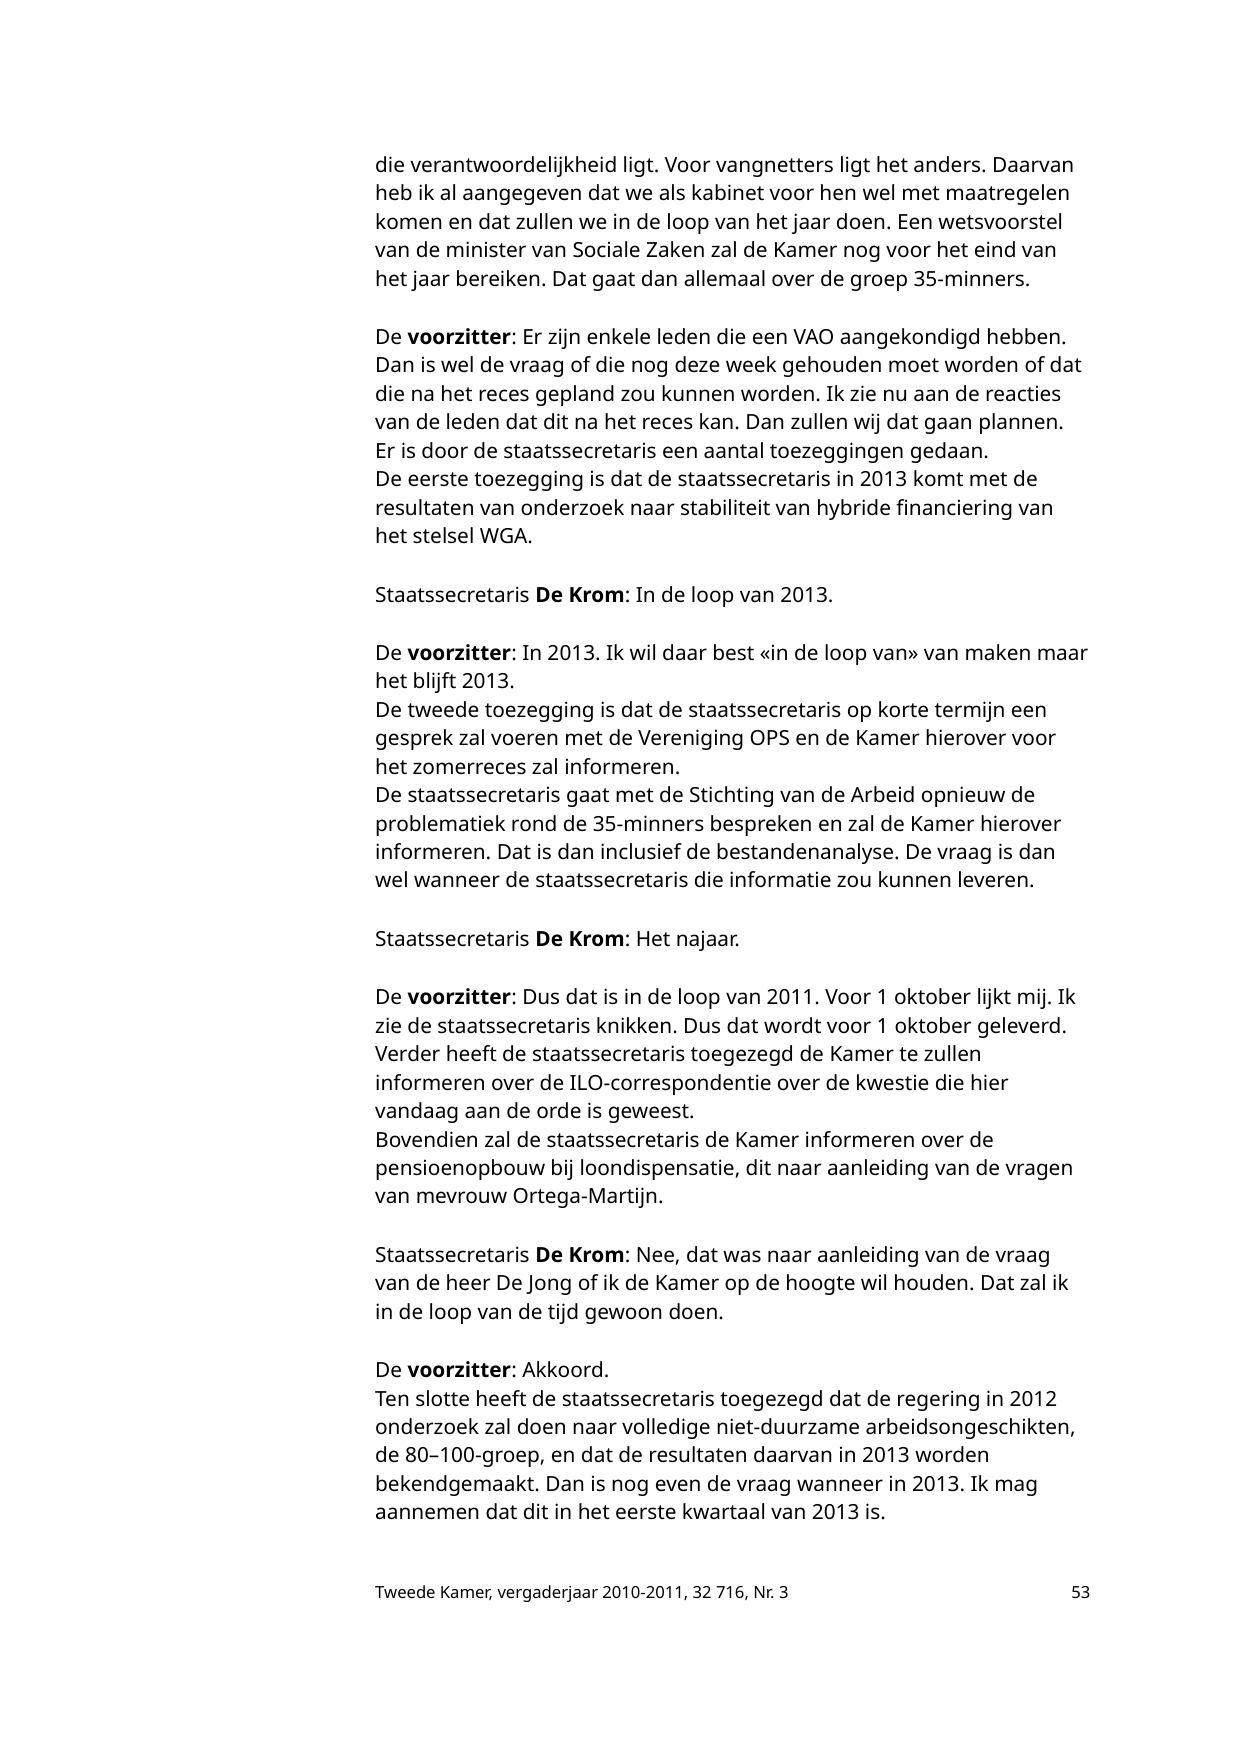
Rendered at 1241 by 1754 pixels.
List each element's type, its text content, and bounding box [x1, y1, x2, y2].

text De voorzitter: In 2013. Ik wil daar best «in de loop van» van maken maar het blijft 2013. [375, 638, 1090, 695]
text De eerste toezegging is dat de staatssecretaris in 2013 komt met de resultaten van onderzoek naar stabiliteit van hybride financiering van het stelsel WGA. [375, 464, 1090, 550]
text De staatssecretaris gaat met de Stichting van de Arbeid opnieuw de problematiek rond de 35-minners bespreken en zal de Kamer hierover informeren. Dat is dan inclusief de bestandenanalyse. De vraag is dan wel wanneer de staatssecretaris die informatie zou kunnen leveren. [375, 780, 1090, 894]
text Staatssecretaris De Krom: Nee, dat was naar aanleiding van de vraag van de heer De Jong of ik de Kamer op de hoogte wil houden. Dat zal ik in de loop van de tijd gewoon doen. [375, 1240, 1090, 1325]
text De voorzitter: Akkoord. [375, 1355, 1090, 1384]
text Verder heeft de staatssecretaris toegezegd de Kamer te zullen informeren over de ILO-correspondentie over de kwestie die hier vandaag aan de orde is geweest. [375, 1039, 1090, 1125]
text Ten slotte heeft de staatssecretaris toegezegd dat de regering in 2012 onderzoek zal doen naar volledige niet-duurzame arbeidsongeschikten, de 80–100-groep, en dat de resultaten daarvan in 2013 worden bekendgemaakt. Dan is nog even de vraag wanneer in 2013. Ik mag aannemen dat dit in het eerste kwartaal van 2013 is. [375, 1384, 1090, 1526]
text Er is door de staatssecretaris een aantal toezeggingen gedaan. [375, 436, 1090, 464]
text De voorzitter: Er zijn enkele leden die een VAO aangekondigd hebben. Dan is wel de vraag of die nog deze week gehouden moet worden of dat die na het reces gepland zou kunnen worden. Ik zie nu aan de reacties van de leden dat dit na het reces kan. Dan zullen wij dat gaan plannen. [375, 322, 1090, 436]
text De tweede toezegging is dat de staatssecretaris op korte termijn een gesprek zal voeren met de Vereniging OPS en de Kamer hierover voor het zomerreces zal informeren. [375, 695, 1090, 780]
text Staatssecretaris De Krom: Het najaar. [375, 924, 1090, 952]
text Staatssecretaris De Krom: In de loop van 2013. [375, 580, 1090, 608]
text De voorzitter: Dus dat is in de loop van 2011. Voor 1 oktober lijkt mij. Ik zie de staatssecretaris knikken. Dus dat wordt voor 1 oktober geleverd. [375, 982, 1090, 1039]
text Bovendien zal de staatssecretaris de Kamer informeren over de pensioenopbouw bij loondispensatie, dit naar aanleiding van de vragen van mevrouw Ortega-Martijn. [375, 1125, 1090, 1210]
text die verantwoordelijkheid ligt. Voor vangnetters ligt het anders. Daarvan heb ik al aangegeven dat we als kabinet voor hen wel met maatregelen komen en dat zullen we in de loop van het jaar doen. Een wetsvoorstel van de minister van Sociale Zaken zal de Kamer nog voor het eind van het jaar bereiken. Dat gaat dan allemaal over de groep 35-minners. [375, 150, 1090, 292]
